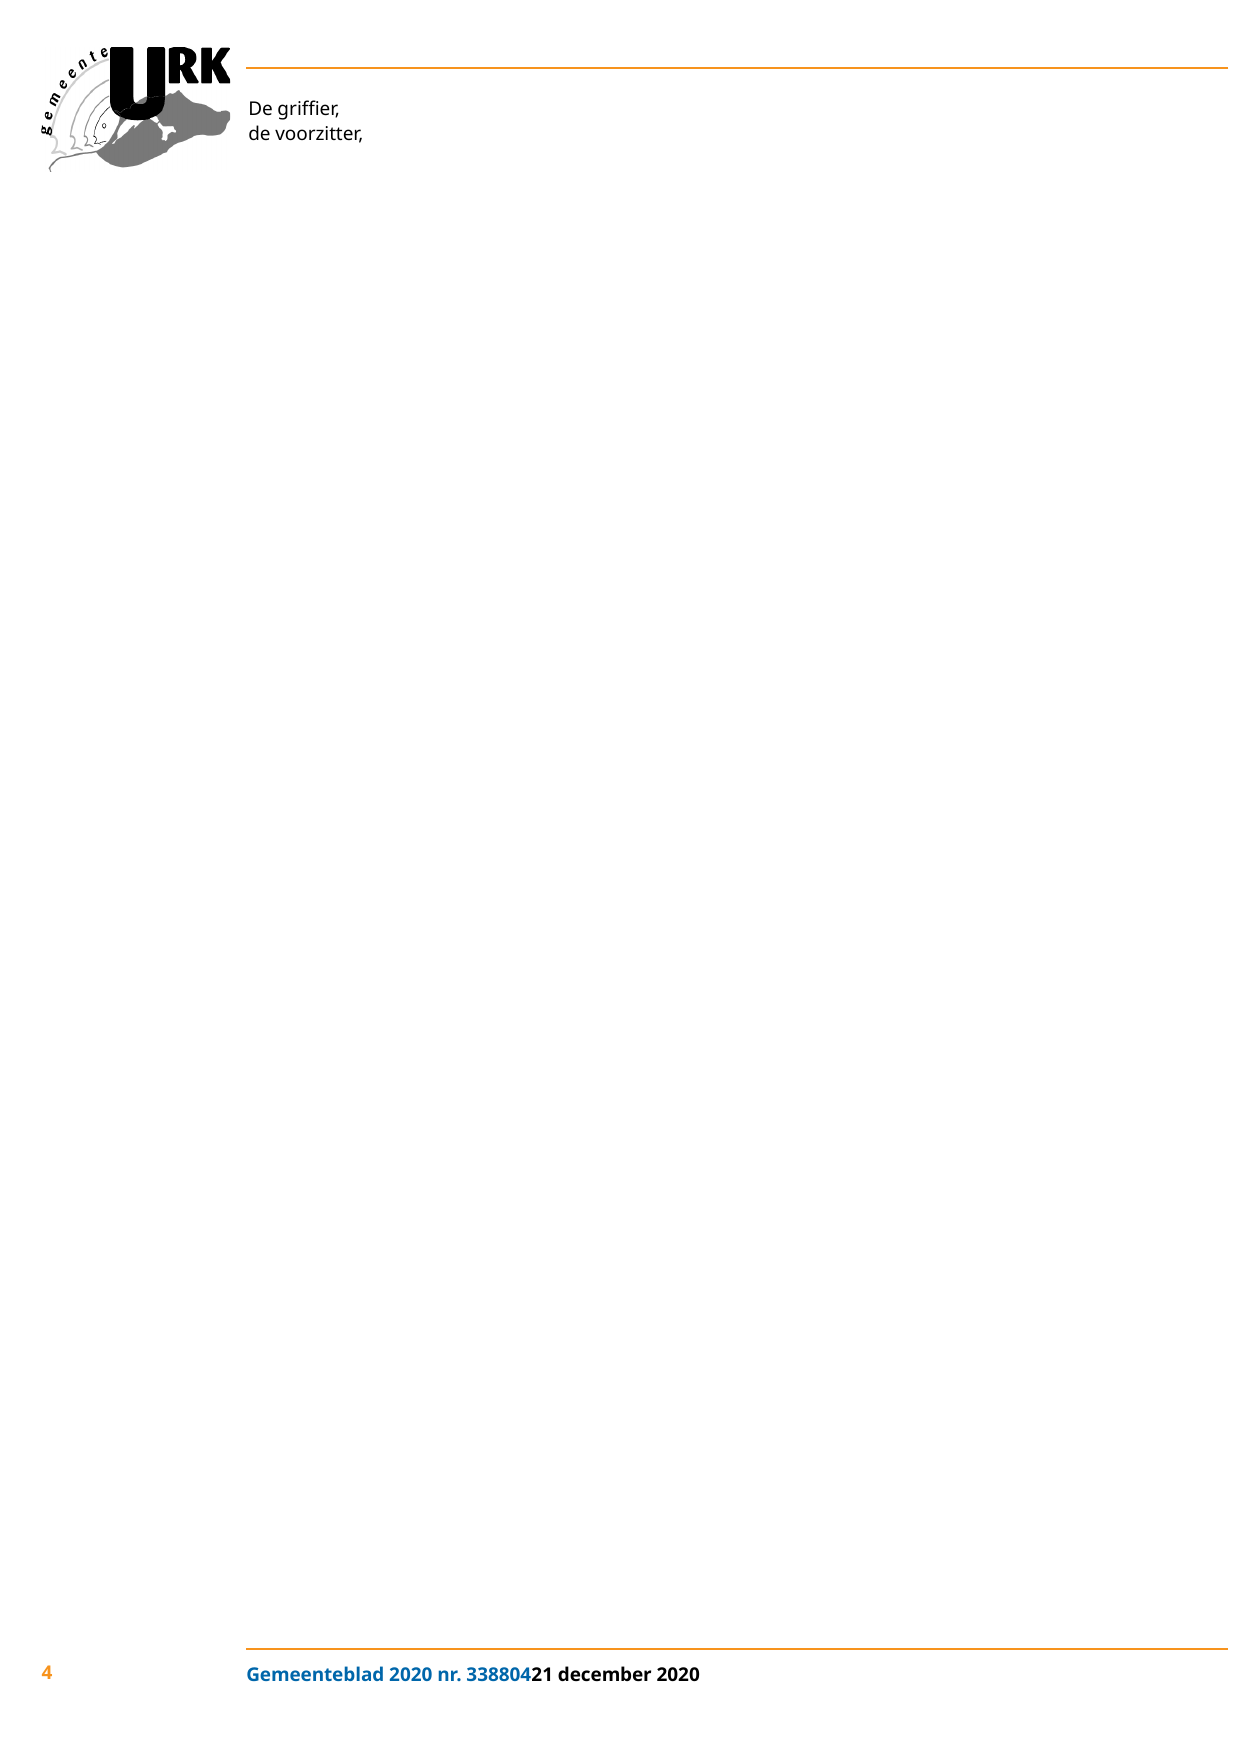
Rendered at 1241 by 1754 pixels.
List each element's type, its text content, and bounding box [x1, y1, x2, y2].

text de voorzitter, [248, 121, 1152, 146]
picture [41, 47, 231, 172]
text De griffier, [248, 95, 1152, 121]
